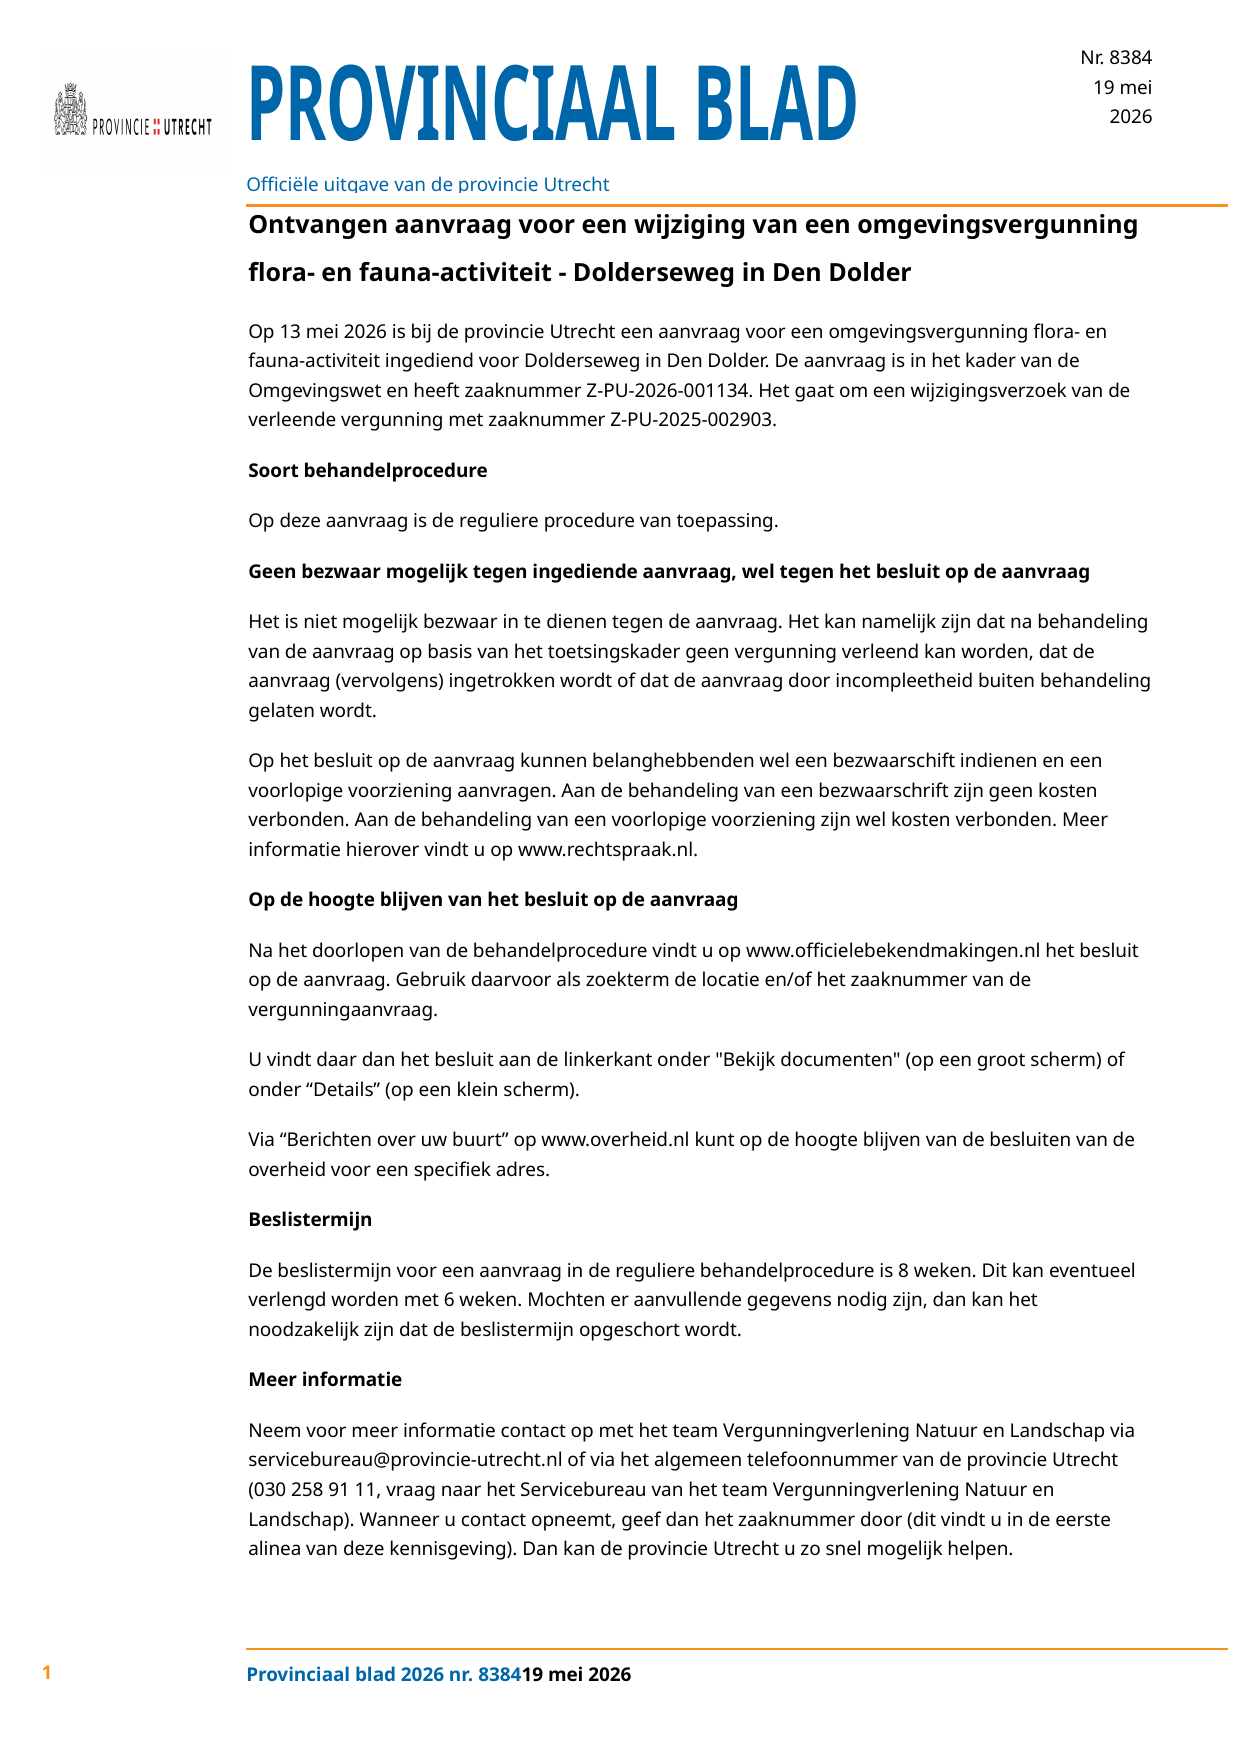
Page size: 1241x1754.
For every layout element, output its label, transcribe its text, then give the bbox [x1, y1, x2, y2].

picture [41, 47, 231, 172]
text Op het besluit op de aanvraag kunnen belanghebbenden wel een bezwaarschift indienen en een voorlopige voorziening aanvragen. Aan de behandeling van een bezwaarschrift zijn geen kosten verbonden. Aan de behandeling van een voorlopige voorziening zijn wel kosten verbonden. Meer informatie hierover vindt u op www.rechtspraak.nl. [248, 747, 1152, 862]
text Geen bezwaar mogelijk tegen ingediende aanvraag, wel tegen het besluit op de aanvraag [248, 558, 1152, 584]
text Op deze aanvraag is de reguliere procedure van toepassing. [248, 507, 1152, 533]
text Beslistermijn [248, 1207, 1152, 1232]
text Meer informatie [248, 1367, 1152, 1392]
text Ontvangen aanvraag voor een wijziging van een omgevingsvergunning flora- en fauna-activiteit - Dolderseweg in Den Dolder [248, 207, 1152, 288]
text U vindt daar dan het besluit aan de linkerkant onder "Bekijk documenten" (op een groot scherm) of onder “Details” (op een klein scherm). [248, 1047, 1152, 1102]
text Het is niet mogelijk bezwaar in te dienen tegen de aanvraag. Het kan namelijk zijn dat na behandeling van de aanvraag op basis van het toetsingskader geen vergunning verleend kan worden, dat de aanvraag (vervolgens) ingetrokken wordt of dat de aanvraag door incompleetheid buiten behandeling gelaten wordt. [248, 608, 1152, 723]
text Neem voor meer informatie contact op met het team Vergunningverlening Natuur en Landschap via servicebureau@provincie-utrecht.nl of via het algemeen telefoonnummer van de provincie Utrecht (030 258 91 11, vraag naar het Servicebureau van het team Vergunningverlening Natuur en Landschap). Wanneer u contact opneemt, geef dan het zaaknummer door (dit vindt u in de eerste alinea van deze kennisgeving). Dan kan de provincie Utrecht u zo snel mogelijk helpen. [248, 1417, 1152, 1561]
text Op 13 mei 2026 is bij de provincie Utrecht een aanvraag voor een omgevingsvergunning flora- en fauna-activiteit ingediend voor Dolderseweg in Den Dolder. De aanvraag is in het kader van de Omgevingswet en heeft zaaknummer Z-PU-2026-001134. Het gaat om een wijzigingsverzoek van de verleende vergunning met zaaknummer Z-PU-2025-002903. [248, 318, 1152, 432]
text Na het doorlopen van de behandelprocedure vindt u op www.officielebekendmakingen.nl het besluit op de aanvraag. Gebruik daarvoor als zoekterm de locatie en/of het zaaknummer van de vergunningaanvraag. [248, 937, 1152, 1022]
text Op de hoogte blijven van het besluit op de aanvraag [248, 887, 1152, 912]
text Soort behandelprocedure [248, 457, 1152, 483]
text De beslistermijn voor een aanvraag in de reguliere behandelprocedure is 8 weken. Dit kan eventueel verlengd worden met 6 weken. Mochten er aanvullende gegevens nodig zijn, dan kan het noodzakelijk zijn dat de beslistermijn opgeschort wordt. [248, 1257, 1152, 1342]
text Via “Berichten over uw buurt” op www.overheid.nl kunt op de hoogte blijven van de besluiten van de overheid voor een specifiek adres. [248, 1127, 1152, 1182]
